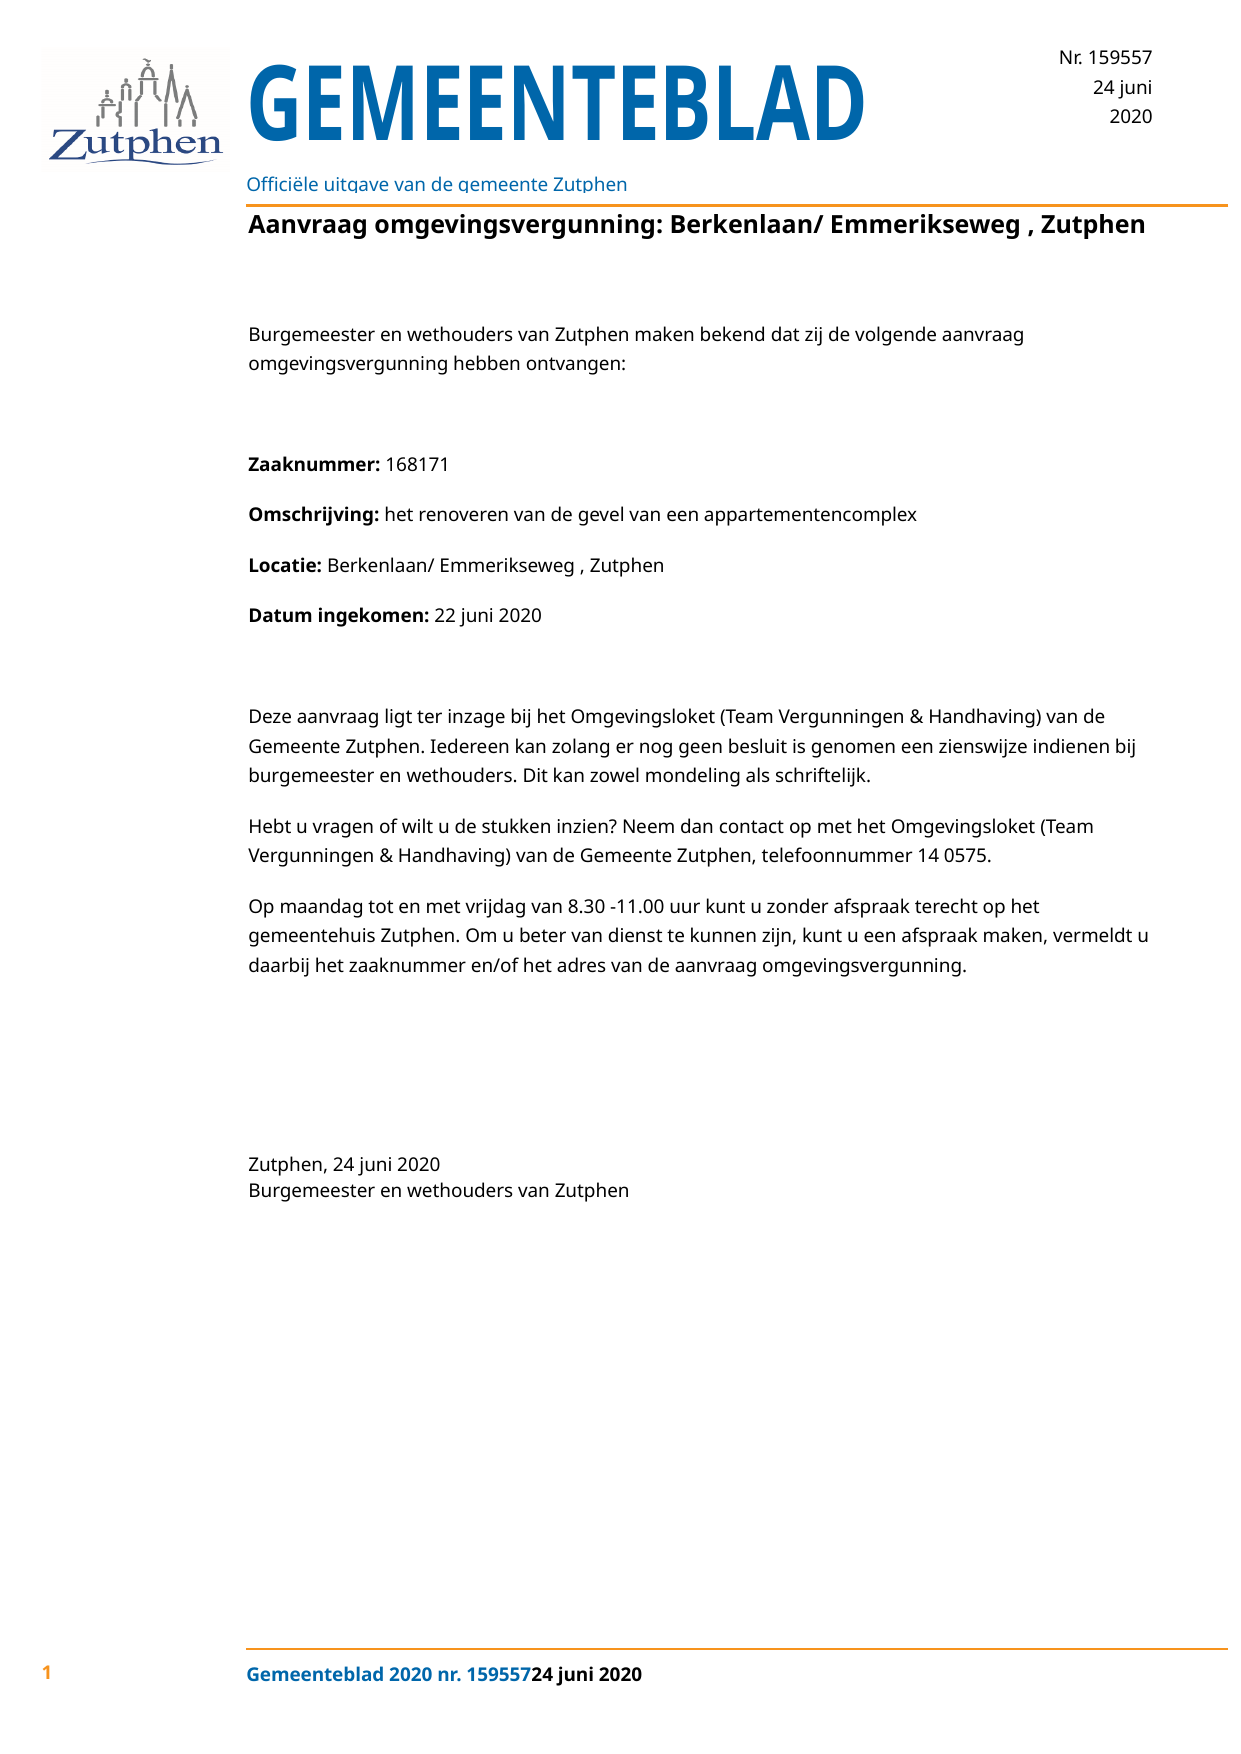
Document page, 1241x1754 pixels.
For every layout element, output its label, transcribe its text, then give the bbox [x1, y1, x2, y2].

text Datum ingekomen: 22 juni 2020 [248, 602, 1152, 628]
text Op maandag tot en met vrijdag van 8.30 -11.00 uur kunt u zonder afspraak terecht op het gemeentehuis Zutphen. Om u beter van dienst te kunnen zijn, kunt u een afspraak maken, vermeldt u daarbij het zaaknummer en/of het adres van de aanvraag omgevingsvergunning. [248, 893, 1152, 978]
text Zutphen, 24 juni 2020 [248, 1151, 1152, 1177]
text Burgemeester en wethouders van Zutphen maken bekend dat zij de volgende aanvraag omgevingsvergunning hebben ontvangen: [248, 321, 1152, 376]
text Locatie: Berkenlaan/ Emmerikseweg , Zutphen [248, 552, 1152, 578]
text Deze aanvraag ligt ter inzage bij het Omgevingsloket (Team Vergunningen & Handhaving) van de Gemeente Zutphen. Iedereen kan zolang er nog geen besluit is genomen een zienswijze indienen bij burgemeester en wethouders. Dit kan zowel mondeling als schriftelijk. [248, 703, 1152, 788]
picture [41, 47, 231, 172]
text Burgemeester en wethouders van Zutphen [248, 1177, 1152, 1202]
text Zaaknummer: 168171 [248, 451, 1152, 477]
text Omschrijving: het renoveren van de gevel van een appartementencomplex [248, 502, 1152, 527]
text Aanvraag omgevingsvergunning: Berkenlaan/ Emmerikseweg , Zutphen [248, 207, 1152, 241]
text Hebt u vragen of wilt u de stukken inzien? Neem dan contact op met het Omgevingsloket (Team Vergunningen & Handhaving) van de Gemeente Zutphen, telefoonnummer 14 0575. [248, 813, 1152, 868]
